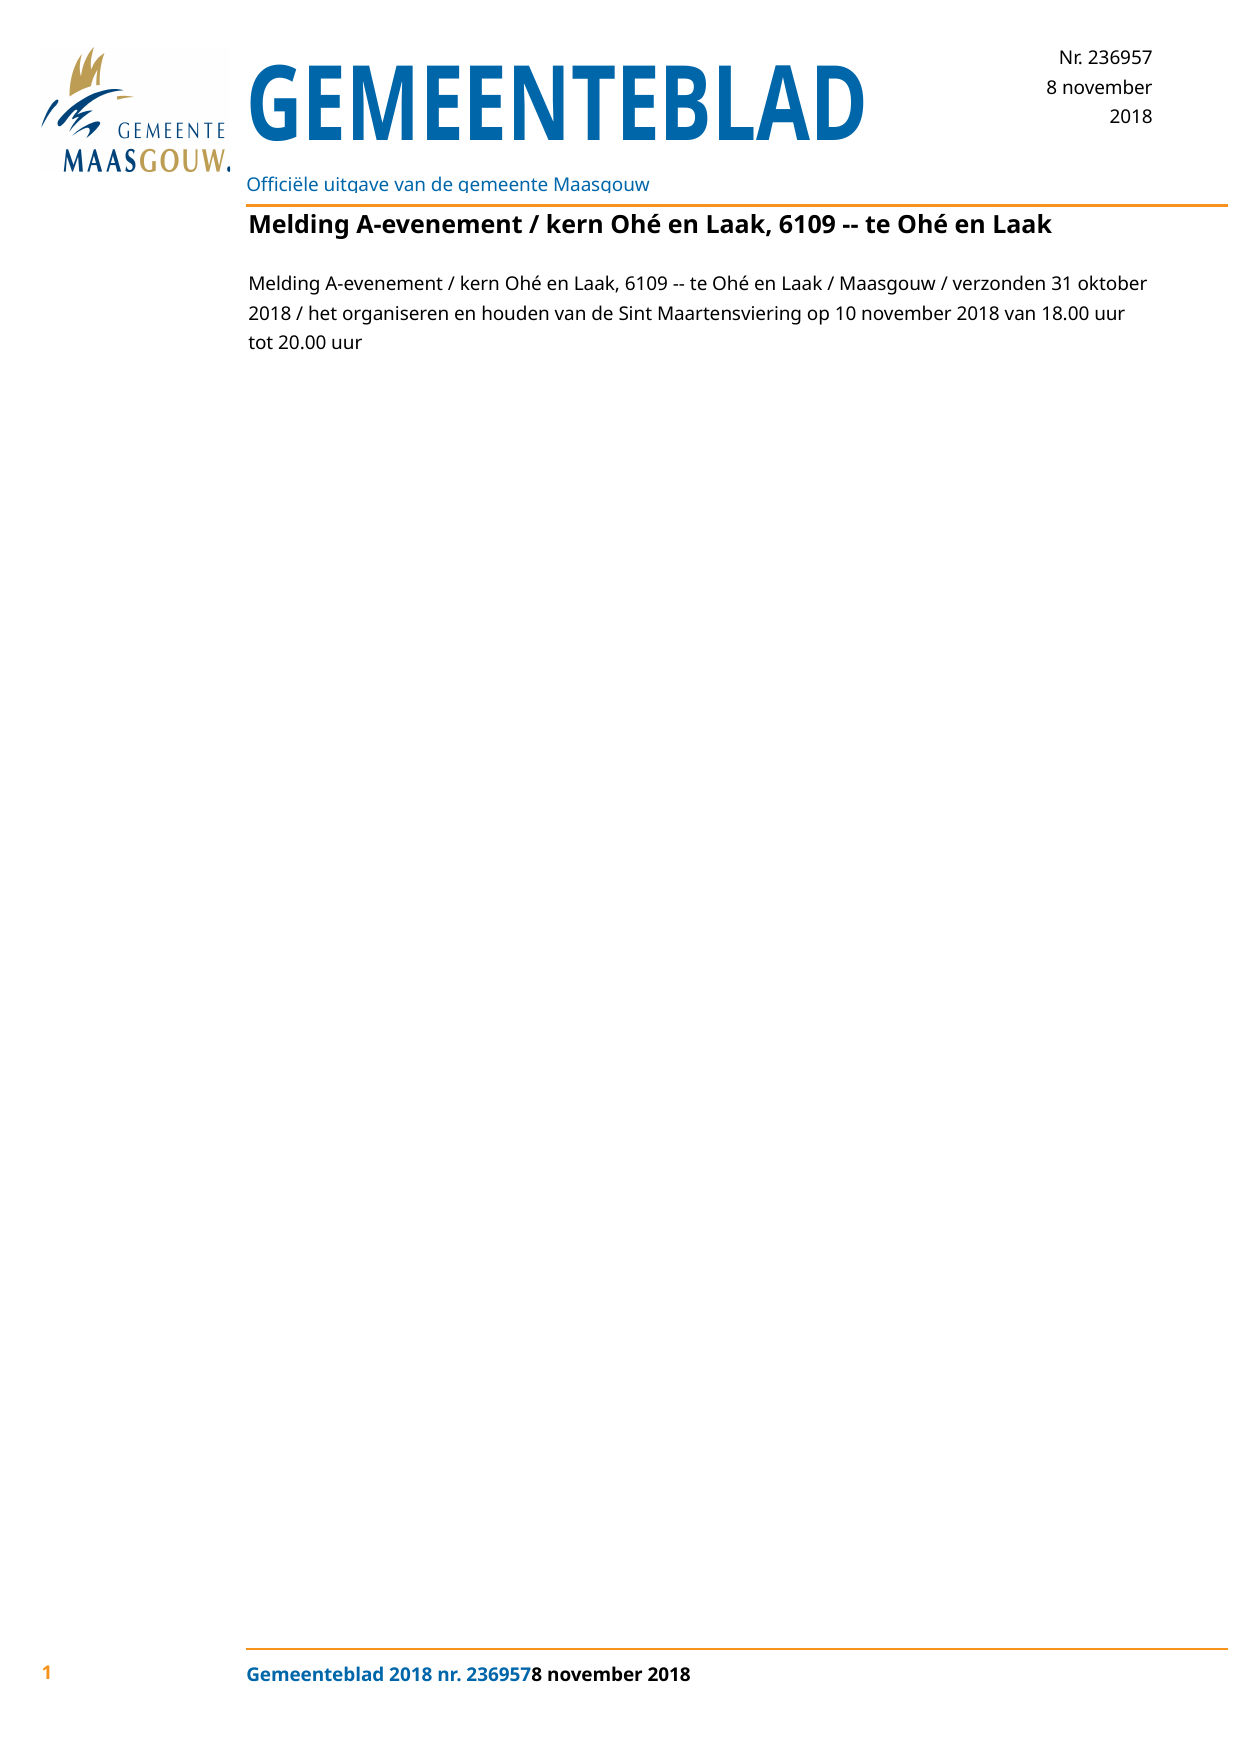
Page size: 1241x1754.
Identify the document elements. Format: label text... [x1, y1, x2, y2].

picture [41, 47, 231, 172]
text Melding A-evenement / kern Ohé en Laak, 6109 -- te Ohé en Laak / Maasgouw / verzonden 31 oktober 2018 / het organiseren en houden van de Sint Maartensviering op 10 november 2018 van 18.00 uur tot 20.00 uur [248, 270, 1152, 355]
text Melding A-evenement / kern Ohé en Laak, 6109 -- te Ohé en Laak [248, 207, 1152, 241]
